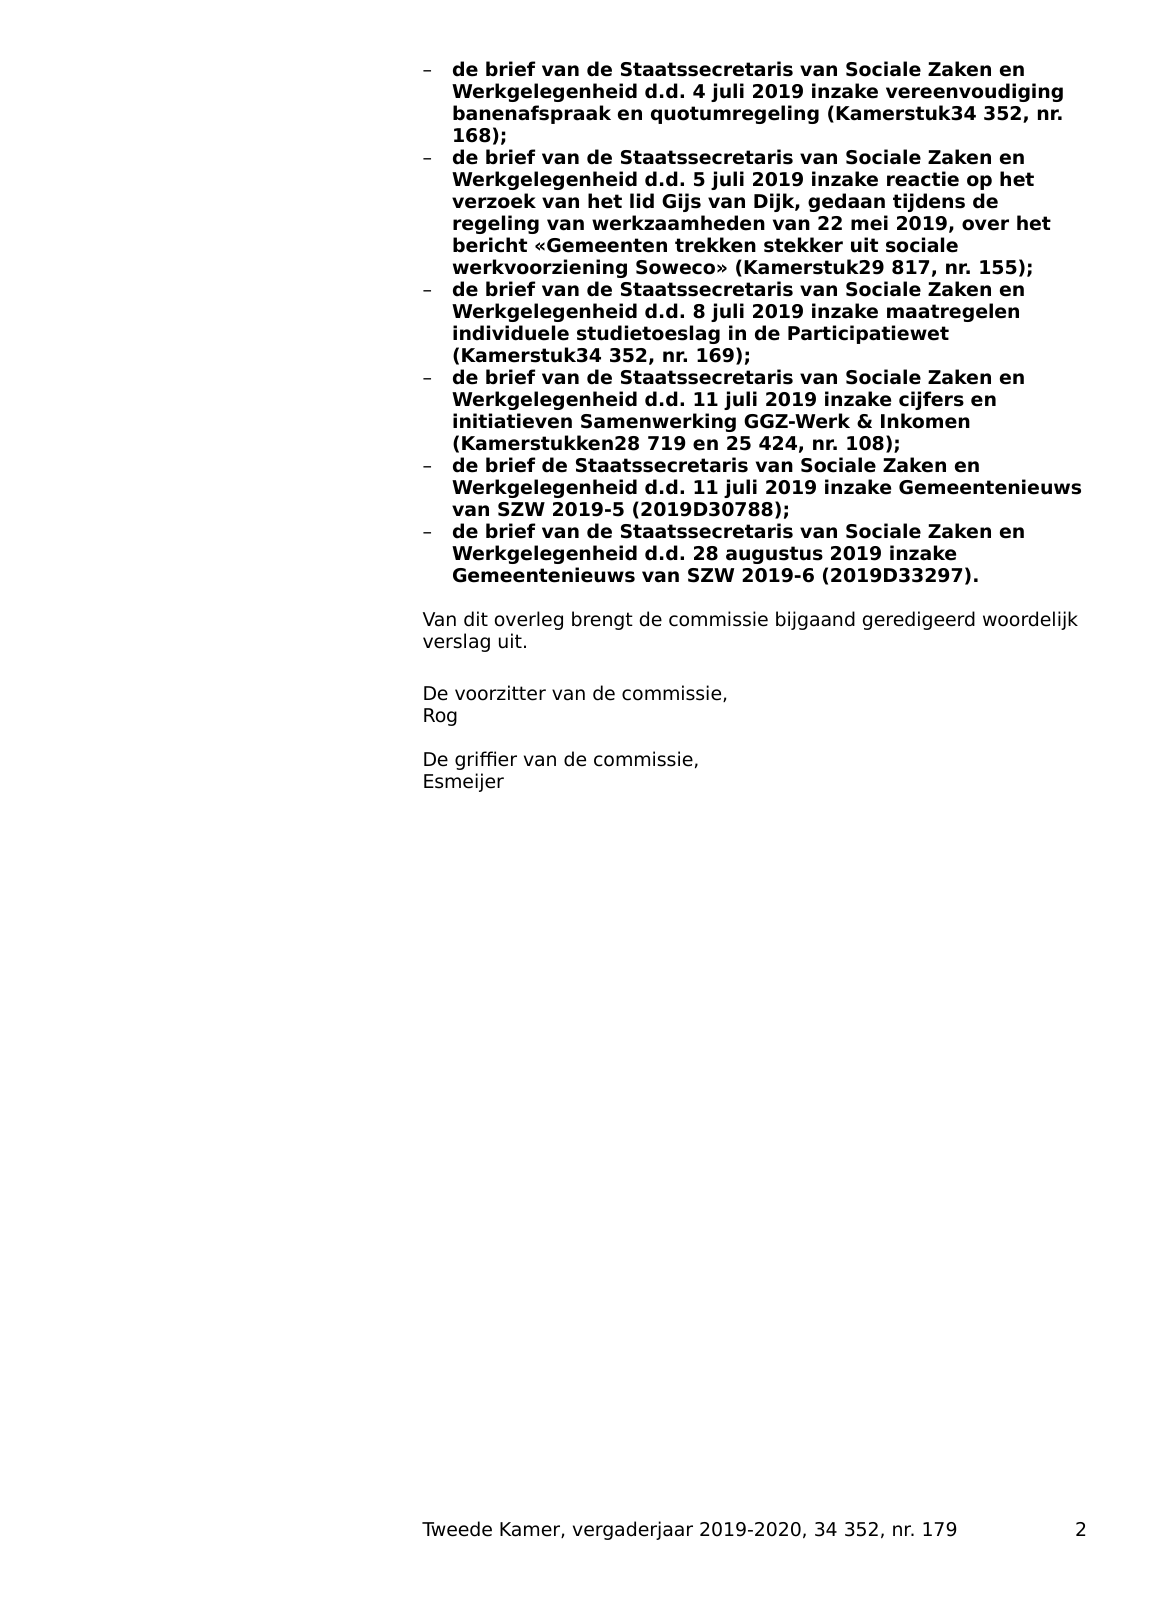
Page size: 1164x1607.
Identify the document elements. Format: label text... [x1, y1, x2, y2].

text De voorzitter van de commissie, Rog [422, 683, 1087, 727]
text – de brief van de Staatssecretaris van Sociale Zaken en Werkgelegenheid d.d. 4 juli 2019 inzake vereenvoudiging banenafspraak en quotumregeling (Kamerstuk34 352, nr. 168); [422, 59, 1087, 147]
text – de brief van de Staatssecretaris van Sociale Zaken en Werkgelegenheid d.d. 28 augustus 2019 inzake Gemeentenieuws van SZW 2019-6 (2019D33297). [422, 521, 1087, 587]
text Van dit overleg brengt de commissie bijgaand geredigeerd woordelijk verslag uit. [422, 609, 1087, 653]
text – de brief van de Staatssecretaris van Sociale Zaken en Werkgelegenheid d.d. 5 juli 2019 inzake reactie op het verzoek van het lid Gijs van Dijk, gedaan tijdens de regeling van werkzaamheden van 22 mei 2019, over het bericht «Gemeenten trekken stekker uit sociale werkvoorziening Soweco» (Kamerstuk29 817, nr. 155); [422, 147, 1087, 279]
text – de brief de Staatssecretaris van Sociale Zaken en Werkgelegenheid d.d. 11 juli 2019 inzake Gemeentenieuws van SZW 2019-5 (2019D30788); [422, 455, 1087, 521]
text – de brief van de Staatssecretaris van Sociale Zaken en Werkgelegenheid d.d. 11 juli 2019 inzake cijfers en initiatieven Samenwerking GGZ-Werk & Inkomen (Kamerstukken28 719 en 25 424, nr. 108); [422, 367, 1087, 455]
text De griffier van de commissie, Esmeijer [422, 749, 1087, 793]
text – de brief van de Staatssecretaris van Sociale Zaken en Werkgelegenheid d.d. 8 juli 2019 inzake maatregelen individuele studietoeslag in de Participatiewet (Kamerstuk34 352, nr. 169); [422, 279, 1087, 367]
